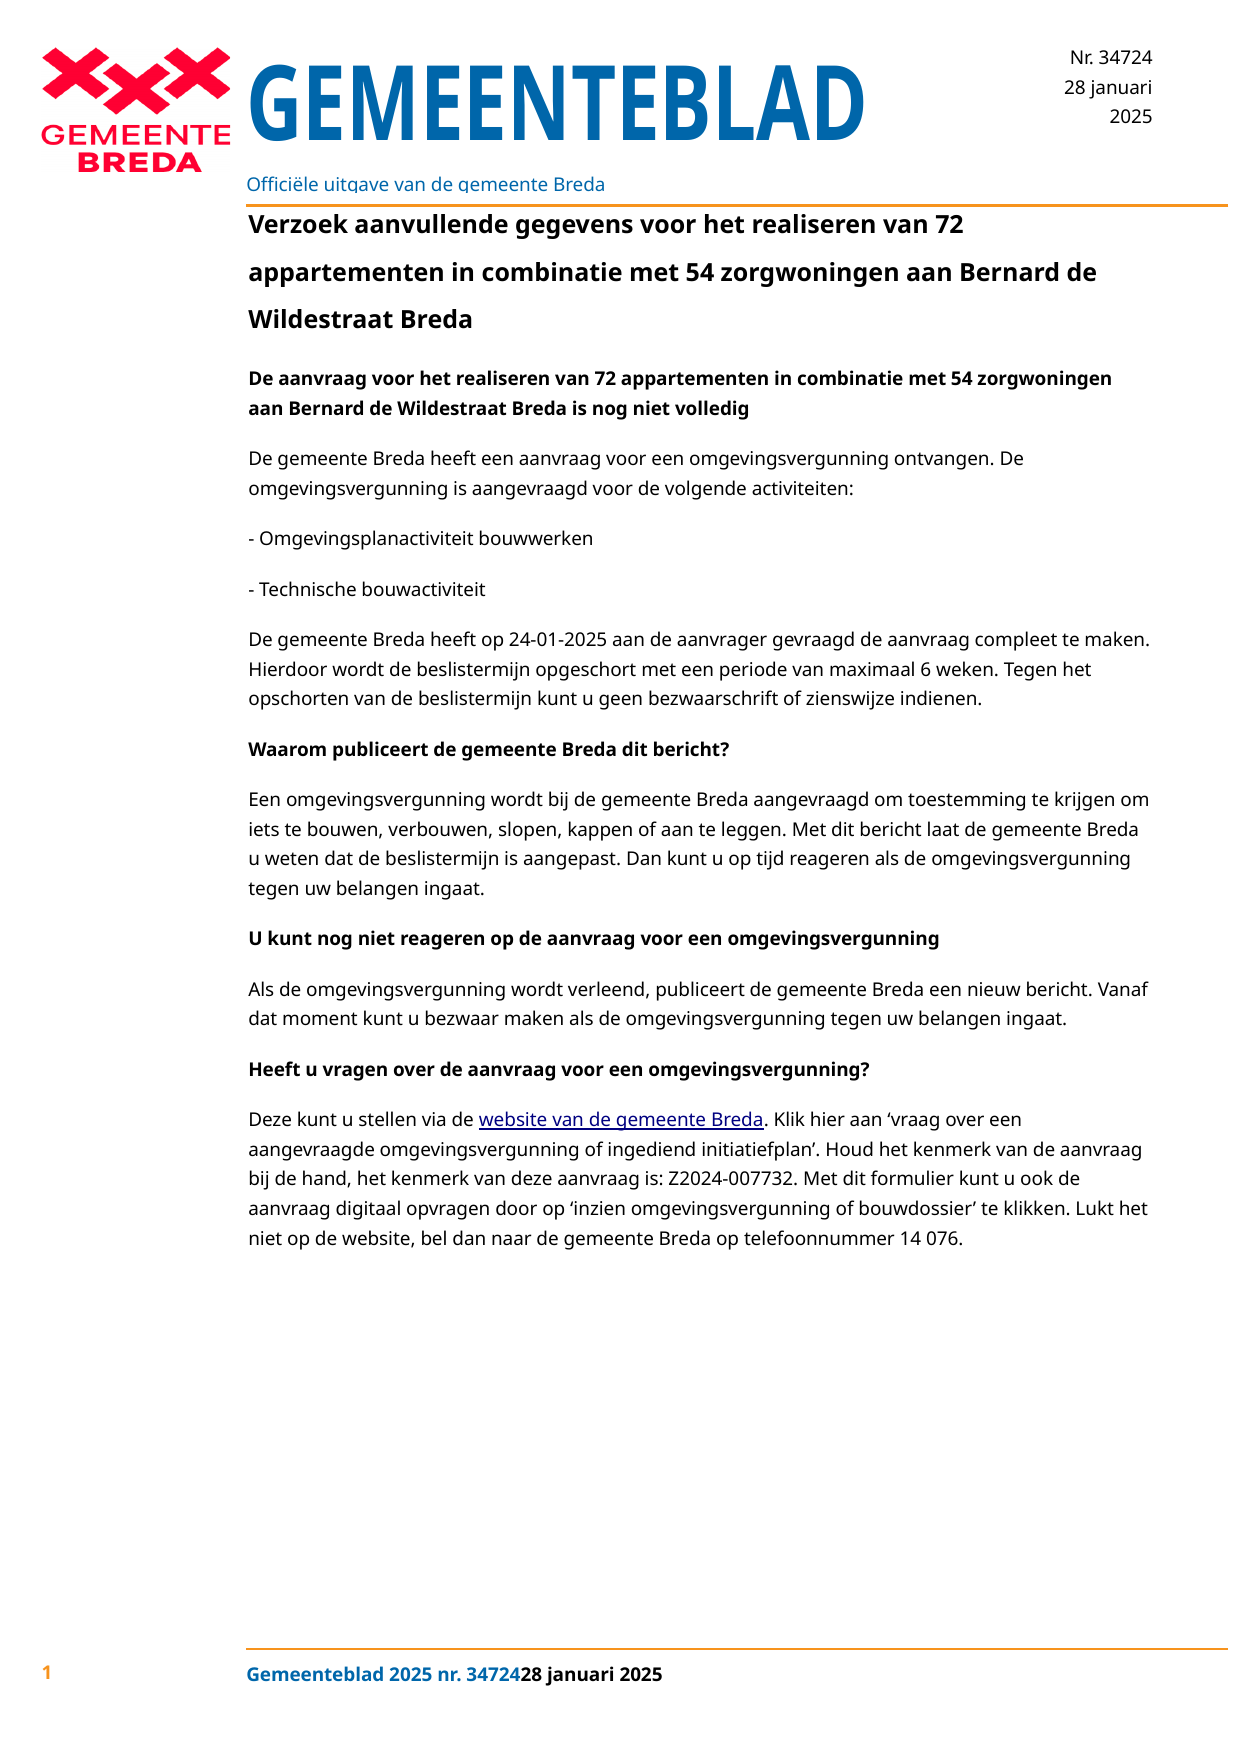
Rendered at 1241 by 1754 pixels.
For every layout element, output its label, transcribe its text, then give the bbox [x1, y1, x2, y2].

text - Omgevingsplanactiviteit bouwwerken [248, 526, 1152, 551]
picture [41, 47, 231, 172]
text Deze kunt u stellen via de website van de gemeente Breda. Klik hier aan ‘vraag over een aangevraagde omgevingsvergunning of ingediend initiatiefplan’. Houd het kenmerk van de aanvraag bij de hand, het kenmerk van deze aanvraag is: Z2024-007732. Met dit formulier kunt u ook de aanvraag digitaal opvragen door op ‘inzien omgevingsvergunning of bouwdossier’ te klikken. Lukt het niet op de website, bel dan naar de gemeente Breda op telefoonnummer 14 076. [248, 1106, 1152, 1250]
text Een omgevingsvergunning wordt bij de gemeente Breda aangevraagd om toestemming te krijgen om iets te bouwen, verbouwen, slopen, kappen of aan te leggen. Met dit bericht laat de gemeente Breda u weten dat de beslistermijn is aangepast. Dan kunt u op tijd reageren als de omgevingsvergunning tegen uw belangen ingaat. [248, 786, 1152, 901]
text - Technische bouwactiviteit [248, 576, 1152, 602]
text Als de omgevingsvergunning wordt verleend, publiceert de gemeente Breda een nieuw bericht. Vanaf dat moment kunt u bezwaar maken als de omgevingsvergunning tegen uw belangen ingaat. [248, 976, 1152, 1031]
text Verzoek aanvullende gegevens voor het realiseren van 72 appartementen in combinatie met 54 zorgwoningen aan Bernard de Wildestraat Breda [248, 207, 1152, 336]
text U kunt nog niet reageren op de aanvraag voor een omgevingsvergunning [248, 926, 1152, 951]
text Heeft u vragen over de aanvraag voor een omgevingsvergunning? [248, 1056, 1152, 1082]
text De gemeente Breda heeft op 24-01-2025 aan de aanvrager gevraagd de aanvraag compleet te maken. Hierdoor wordt de beslistermijn opgeschort met een periode van maximaal 6 weken. Tegen het opschorten van de beslistermijn kunt u geen bezwaarschrift of zienswijze indienen. [248, 626, 1152, 711]
text Waarom publiceert de gemeente Breda dit bericht? [248, 736, 1152, 762]
text De aanvraag voor het realiseren van 72 appartementen in combinatie met 54 zorgwoningen aan Bernard de Wildestraat Breda is nog niet volledig [248, 366, 1152, 421]
text De gemeente Breda heeft een aanvraag voor een omgevingsvergunning ontvangen. De omgevingsvergunning is aangevraagd voor de volgende activiteiten: [248, 446, 1152, 501]
